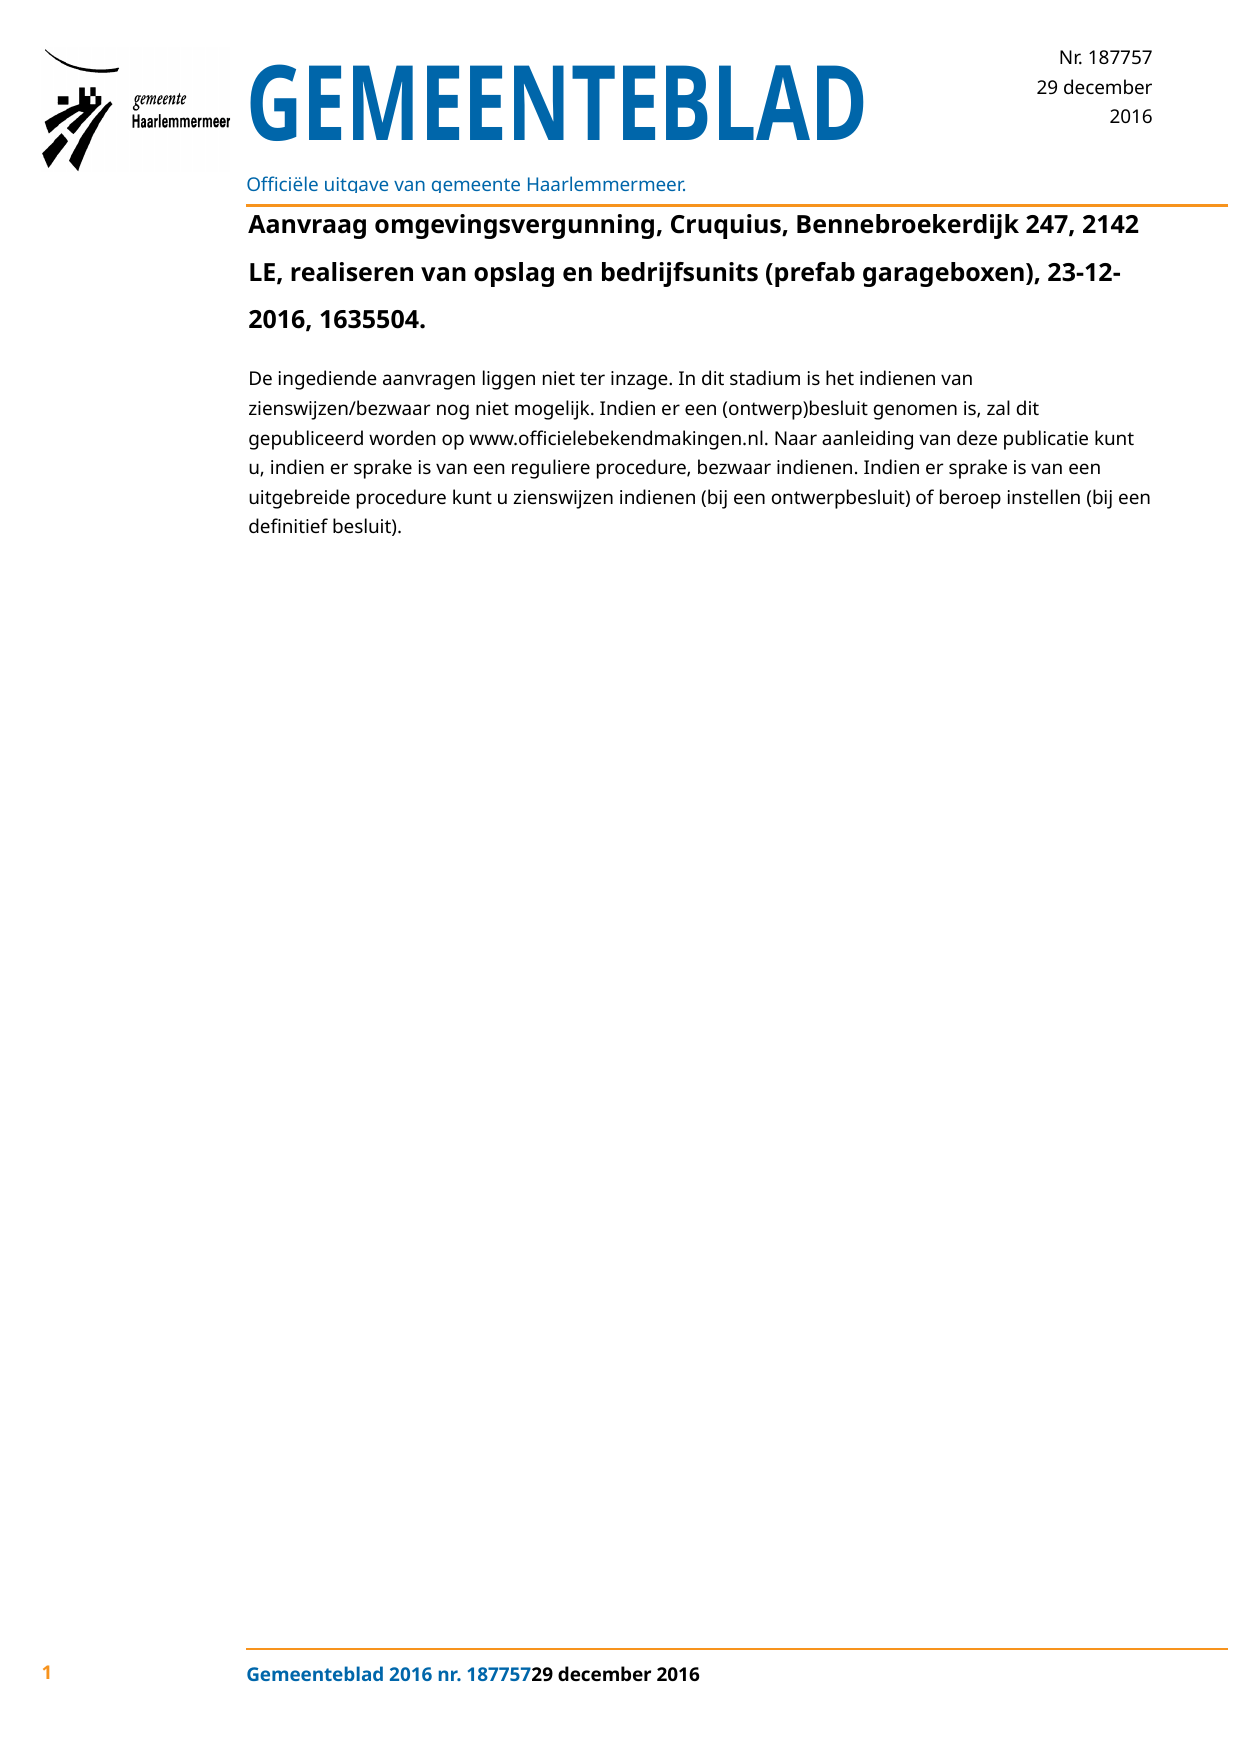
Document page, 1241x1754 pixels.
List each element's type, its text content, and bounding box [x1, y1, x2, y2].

text Aanvraag omgevingsvergunning, Cruquius, Bennebroekerdijk 247, 2142 LE, realiseren van opslag en bedrijfsunits (prefab garageboxen), 23-12-2016, 1635504. [248, 207, 1152, 336]
picture [41, 47, 231, 172]
text De ingediende aanvragen liggen niet ter inzage. In dit stadium is het indienen van zienswijzen/bezwaar nog niet mogelijk. Indien er een (ontwerp)besluit genomen is, zal dit gepubliceerd worden op www.officielebekendmakingen.nl. Naar aanleiding van deze publicatie kunt u, indien er sprake is van een reguliere procedure, bezwaar indienen. Indien er sprake is van een uitgebreide procedure kunt u zienswijzen indienen (bij een ontwerpbesluit) of beroep instellen (bij een definitief besluit). [248, 366, 1152, 539]
